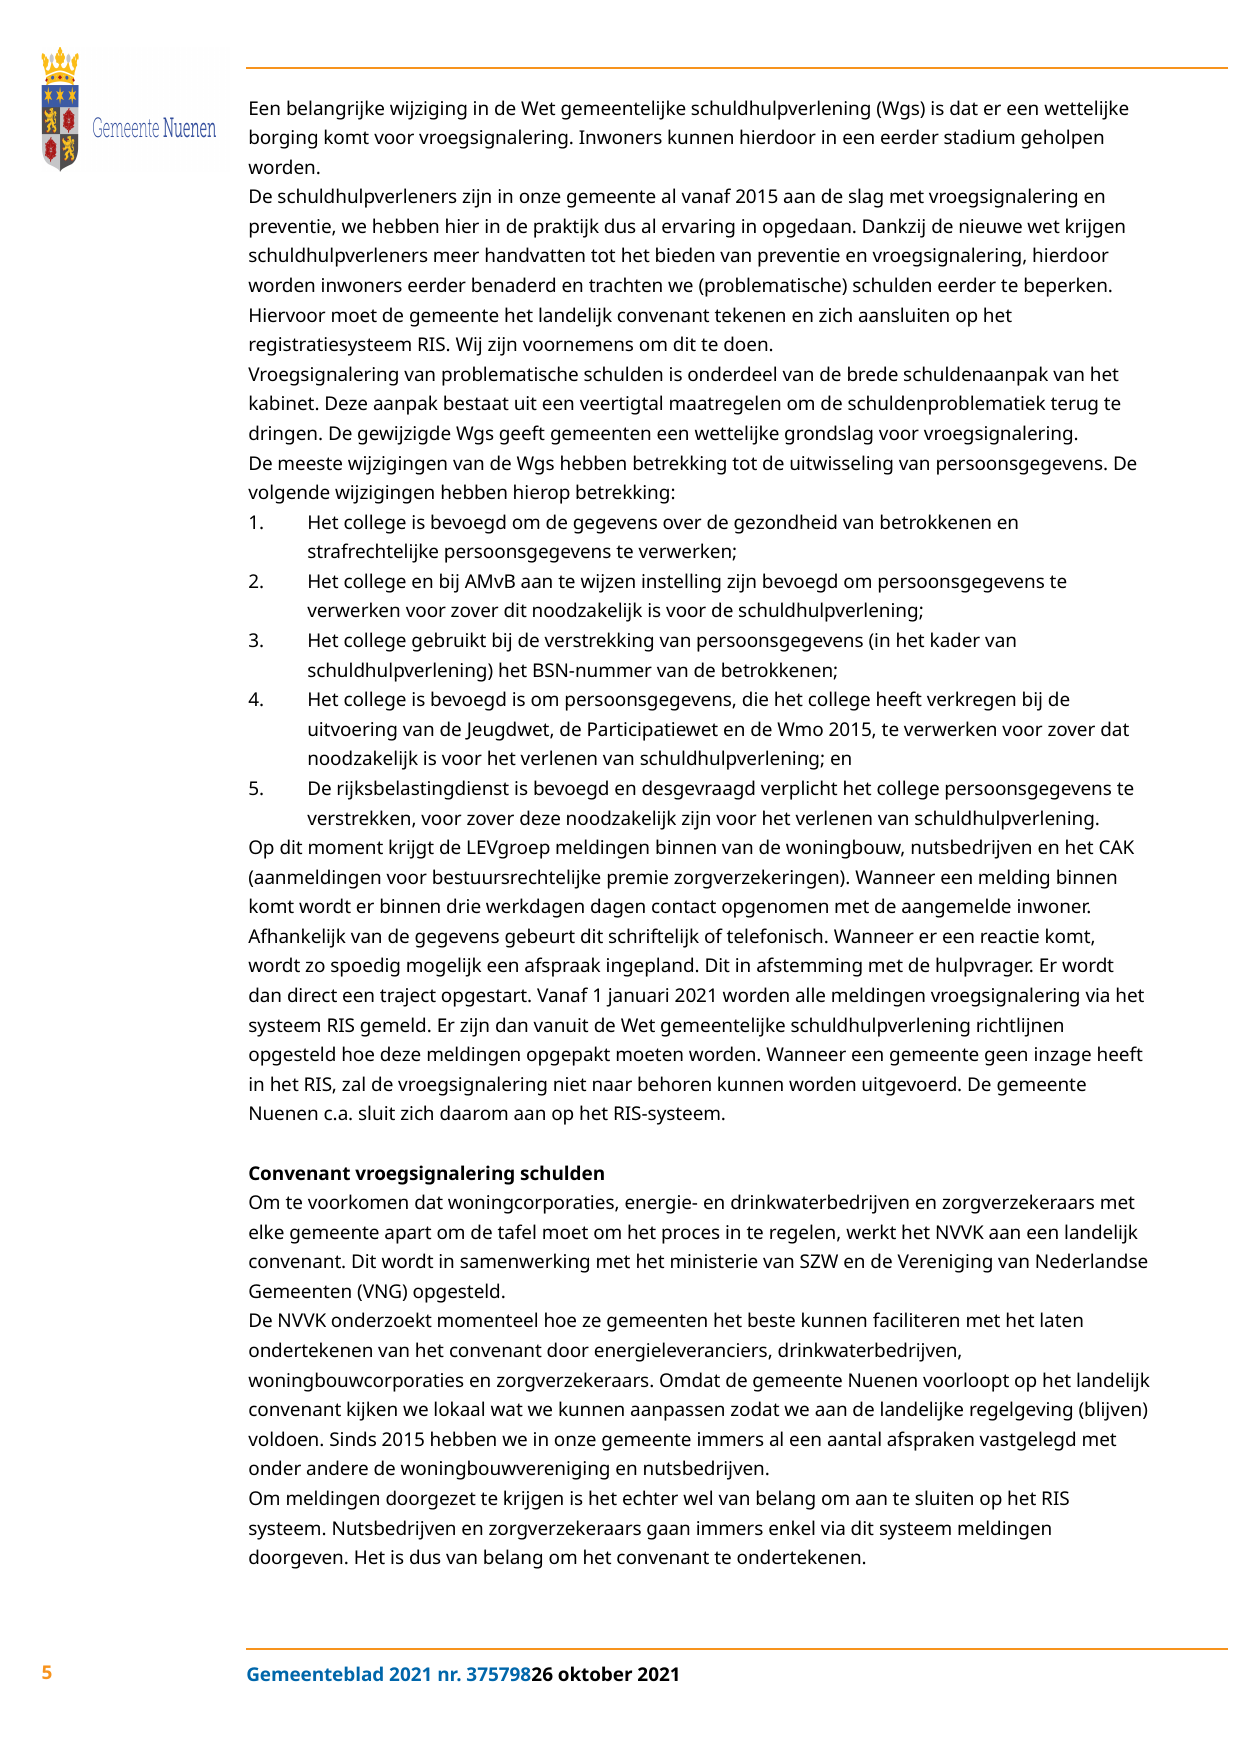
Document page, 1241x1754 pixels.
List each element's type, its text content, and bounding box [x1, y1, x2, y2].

text Een belangrijke wijziging in de Wet gemeentelijke schuldhulpverlening (Wgs) is dat er een wettelijke borging komt voor vroegsignalering. Inwoners kunnen hierdoor in een eerder stadium geholpen worden. [248, 95, 1152, 180]
list Het college is bevoegd om de gegevens over de gezondheid van betrokkenen en strafrechtelijke persoonsgegevens te verwerken; [248, 509, 1152, 564]
list Het college en bij AMvB aan te wijzen instelling zijn bevoegd om persoonsgegevens te verwerken voor zover dit noodzakelijk is voor de schuldhulpverlening; [248, 568, 1152, 623]
picture [41, 47, 231, 172]
text Vroegsignalering van problematische schulden is onderdeel van de brede schuldenaanpak van het kabinet. Deze aanpak bestaat uit een veertigtal maatregelen om de schuldenproblematiek terug te dringen. De gewijzigde Wgs geeft gemeenten een wettelijke grondslag voor vroegsignalering. [248, 361, 1152, 446]
list Het college is bevoegd is om persoonsgegevens, die het college heeft verkregen bij de uitvoering van de Jeugdwet, de Participatiewet en de Wmo 2015, te verwerken voor zover dat noodzakelijk is voor het verlenen van schuldhulpverlening; en [248, 686, 1152, 771]
list De rijksbelastingdienst is bevoegd en desgevraagd verplicht het college persoonsgegevens te verstrekken, voor zover deze noodzakelijk zijn voor het verlenen van schuldhulpverlening. [248, 775, 1152, 831]
text Om te voorkomen dat woningcorporaties, energie- en drinkwaterbedrijven en zorgverzekeraars met elke gemeente apart om de tafel moet om het proces in te regelen, werkt het NVVK aan een landelijk convenant. Dit wordt in samenwerking met het ministerie van SZW en de Vereniging van Nederlandse Gemeenten (VNG) opgesteld. [248, 1189, 1152, 1304]
text De NVVK onderzoekt momenteel hoe ze gemeenten het beste kunnen faciliteren met het laten ondertekenen van het convenant door energieleveranciers, drinkwaterbedrijven, woningbouwcorporaties en zorgverzekeraars. Omdat de gemeente Nuenen voorloopt op het landelijk convenant kijken we lokaal wat we kunnen aanpassen zodat we aan de landelijke regelgeving (blijven) voldoen. Sinds 2015 hebben we in onze gemeente immers al een aantal afspraken vastgelegd met onder andere de woningbouwvereniging en nutsbedrijven. [248, 1308, 1152, 1481]
text De meeste wijzigingen van de Wgs hebben betrekking tot de uitwisseling van persoonsgegevens. De volgende wijzigingen hebben hierop betrekking: [248, 450, 1152, 505]
text Op dit moment krijgt de LEVgroep meldingen binnen van de woningbouw, nutsbedrijven en het CAK (aanmeldingen voor bestuursrechtelijke premie zorgverzekeringen). Wanneer een melding binnen komt wordt er binnen drie werkdagen dagen contact opgenomen met de aangemelde inwoner. Afhankelijk van de gegevens gebeurt dit schriftelijk of telefonisch. Wanneer er een reactie komt, wordt zo spoedig mogelijk een afspraak ingepland. Dit in afstemming met de hulpvrager. Er wordt dan direct een traject opgestart. Vanaf 1 januari 2021 worden alle meldingen vroegsignalering via het systeem RIS gemeld. Er zijn dan vanuit de Wet gemeentelijke schuldhulpverlening richtlijnen opgesteld hoe deze meldingen opgepakt moeten worden. Wanneer een gemeente geen inzage heeft in het RIS, zal de vroegsignalering niet naar behoren kunnen worden uitgevoerd. De gemeente Nuenen c.a. sluit zich daarom aan op het RIS-systeem. [248, 834, 1152, 1126]
text Convenant vroegsignalering schulden [248, 1160, 1152, 1186]
list Het college gebruikt bij de verstrekking van persoonsgegevens (in het kader van schuldhulpverlening) het BSN-nummer van de betrokkenen; [248, 627, 1152, 683]
text Om meldingen doorgezet te krijgen is het echter wel van belang om aan te sluiten op het RIS systeem. Nutsbedrijven en zorgverzekeraars gaan immers enkel via dit systeem meldingen doorgeven. Het is dus van belang om het convenant te ondertekenen. [248, 1485, 1152, 1570]
text De schuldhulpverleners zijn in onze gemeente al vanaf 2015 aan de slag met vroegsignalering en preventie, we hebben hier in de praktijk dus al ervaring in opgedaan. Dankzij de nieuwe wet krijgen schuldhulpverleners meer handvatten tot het bieden van preventie en vroegsignalering, hierdoor worden inwoners eerder benaderd en trachten we (problematische) schulden eerder te beperken. Hiervoor moet de gemeente het landelijk convenant tekenen en zich aansluiten op het registratiesysteem RIS. Wij zijn voornemens om dit te doen. [248, 183, 1152, 357]
